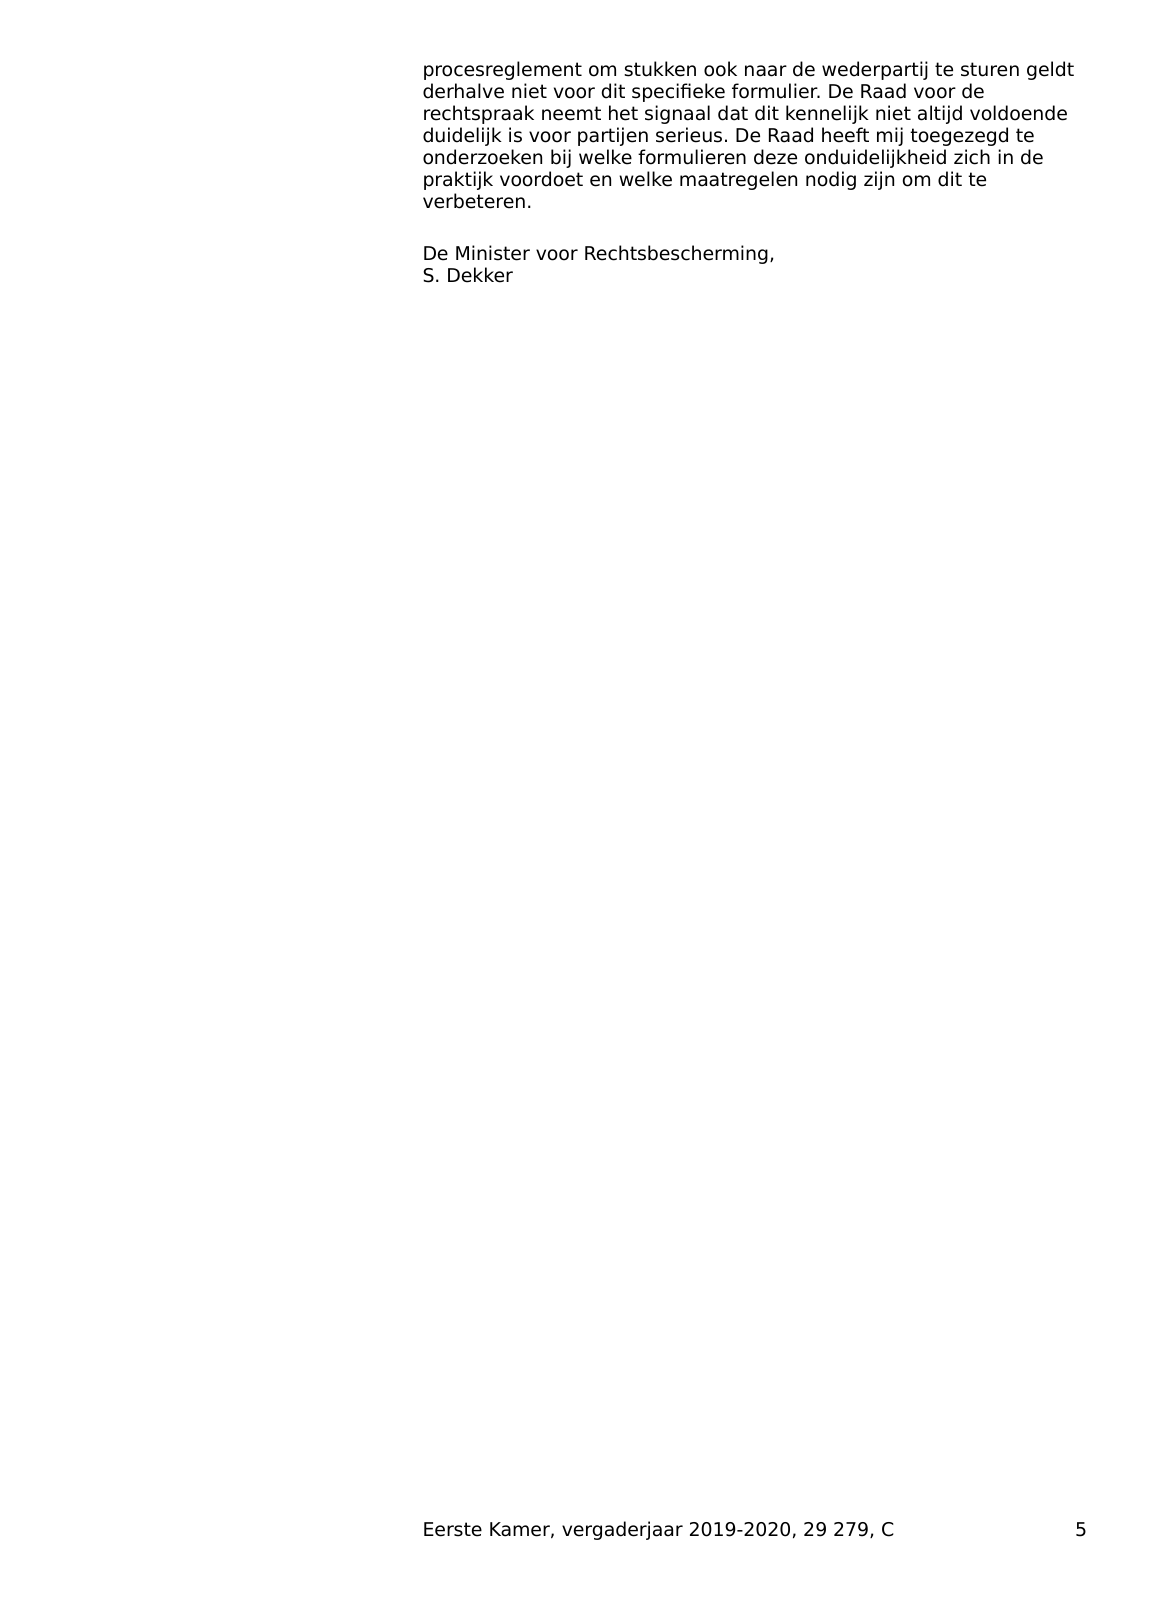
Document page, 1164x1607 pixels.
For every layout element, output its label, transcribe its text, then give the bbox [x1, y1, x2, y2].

text De Minister voor Rechtsbescherming, S. Dekker [422, 243, 1087, 287]
text procesreglement om stukken ook naar de wederpartij te sturen geldt derhalve niet voor dit specifieke formulier. De Raad voor de rechtspraak neemt het signaal dat dit kennelijk niet altijd voldoende duidelijk is voor partijen serieus. De Raad heeft mij toegezegd te onderzoeken bij welke formulieren deze onduidelijkheid zich in de praktijk voordoet en welke maatregelen nodig zijn om dit te verbeteren. [422, 59, 1087, 213]
